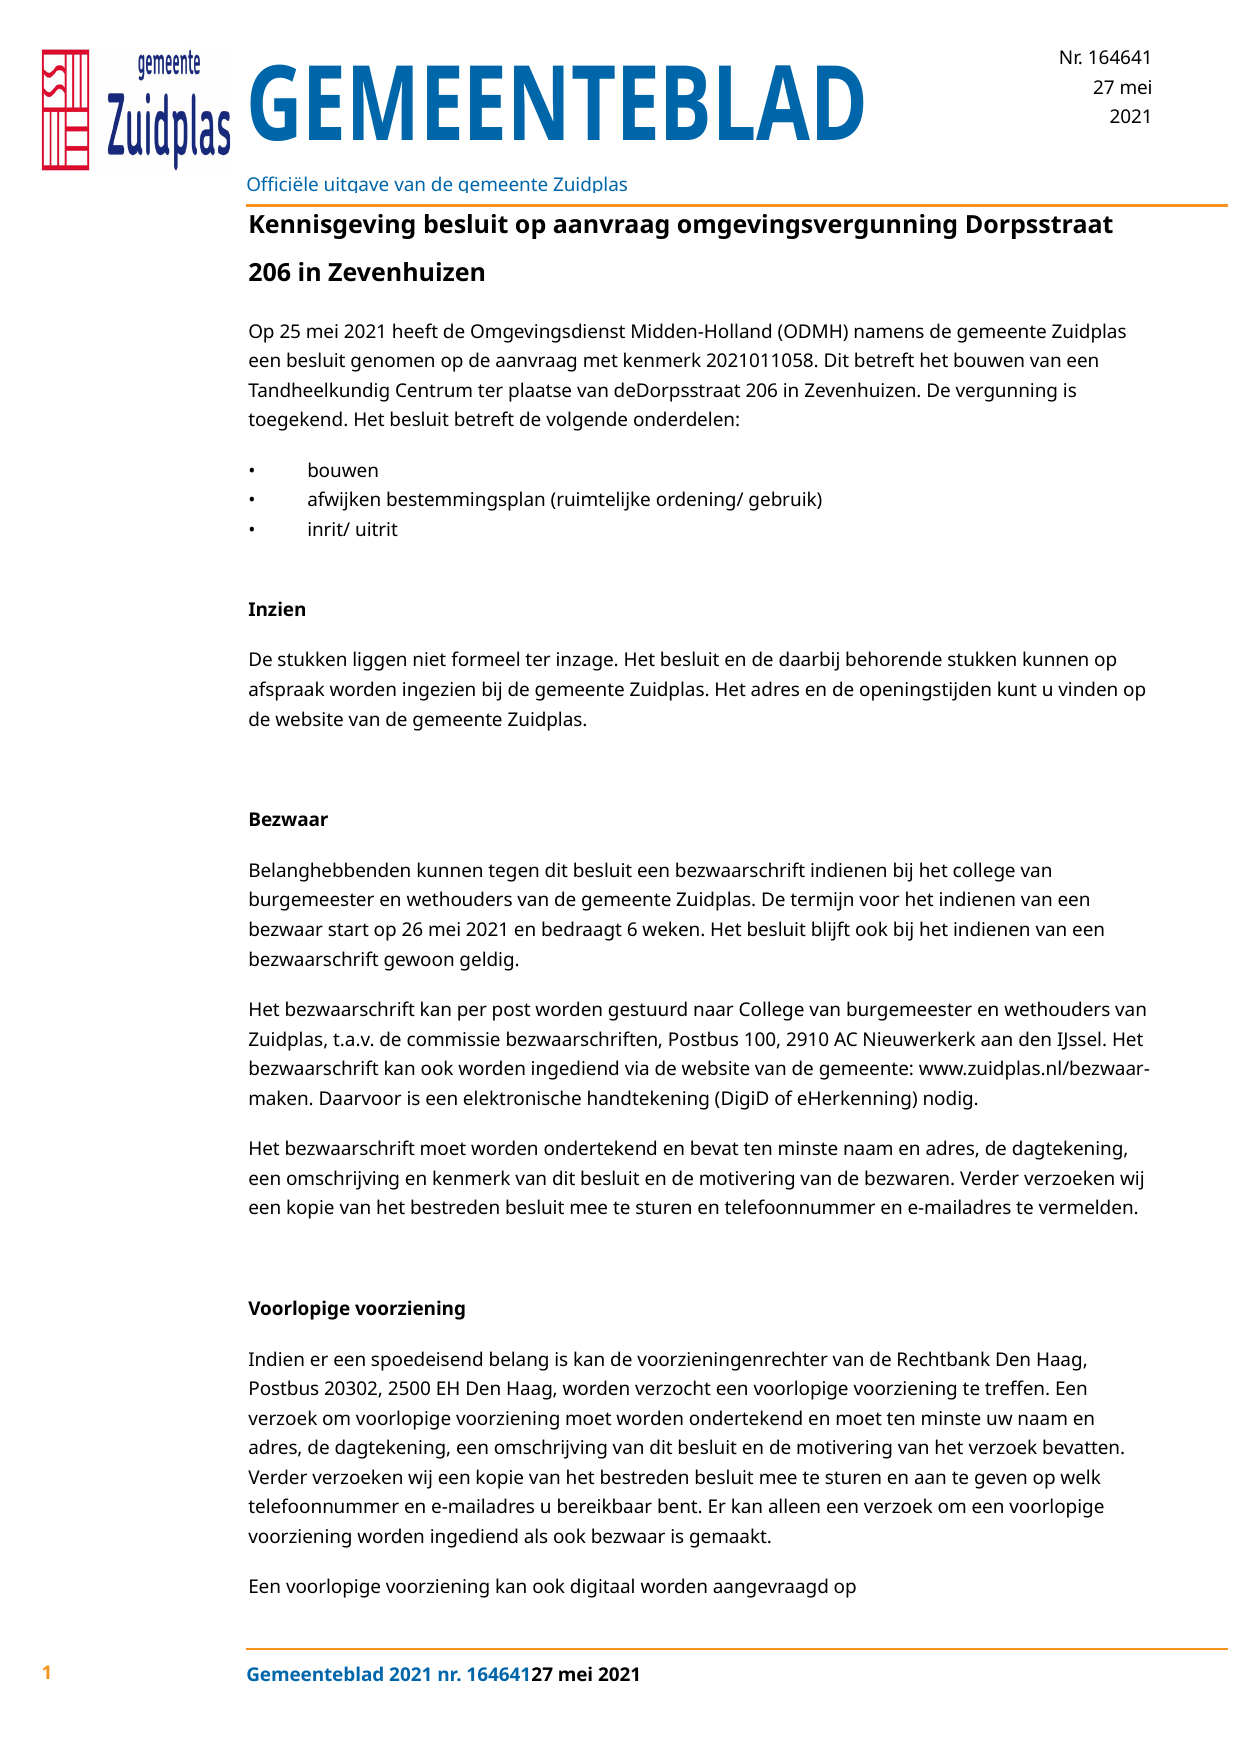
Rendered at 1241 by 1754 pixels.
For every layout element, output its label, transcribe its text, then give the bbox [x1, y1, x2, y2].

text Het bezwaarschrift moet worden ondertekend en bevat ten minste naam en adres, de dagtekening, een omschrijving en kenmerk van dit besluit en de motivering van de bezwaren. Verder verzoeken wij een kopie van het bestreden besluit mee te sturen en telefoonnummer en e-mailadres te vermelden. [248, 1135, 1152, 1220]
text Indien er een spoedeisend belang is kan de voorzieningenrechter van de Rechtbank Den Haag, Postbus 20302, 2500 EH Den Haag, worden verzocht een voorlopige voorziening te treffen. Een verzoek om voorlopige voorziening moet worden ondertekend en moet ten minste uw naam en adres, de dagtekening, een omschrijving van dit besluit en de motivering van het verzoek bevatten. Verder verzoeken wij een kopie van het bestreden besluit mee te sturen en aan te geven op welk telefoonnummer en e-mailadres u bereikbaar bent. Er kan alleen een verzoek om een voorlopige voorziening worden ingediend als ook bezwaar is gemaakt. [248, 1346, 1152, 1549]
text De stukken liggen niet formeel ter inzage. Het besluit en de daarbij behorende stukken kunnen op afspraak worden ingezien bij de gemeente Zuidplas. Het adres en de openingstijden kunt u vinden op de website van de gemeente Zuidplas. [248, 647, 1152, 732]
text Inzien [248, 596, 1152, 622]
list afwijken bestemmingsplan (ruimtelijke ordening/ gebruik) [248, 487, 1152, 512]
text Belanghebbenden kunnen tegen dit besluit een bezwaarschrift indienen bij het college van burgemeester en wethouders van de gemeente Zuidplas. De termijn voor het indienen van een bezwaar start op 26 mei 2021 en bedraagt 6 weken. Het besluit blijft ook bij het indienen van een bezwaarschrift gewoon geldig. [248, 857, 1152, 972]
list bouwen [248, 457, 1152, 483]
text Op 25 mei 2021 heeft de Omgevingsdienst Midden-Holland (ODMH) namens de gemeente Zuidplas een besluit genomen op de aanvraag met kenmerk 2021011058. Dit betreft het bouwen van een Tandheelkundig Centrum ter plaatse van deDorpsstraat 206 in Zevenhuizen. De vergunning is toegekend. Het besluit betreft de volgende onderdelen: [248, 318, 1152, 432]
text Het bezwaarschrift kan per post worden gestuurd naar College van burgemeester en wethouders van Zuidplas, t.a.v. de commissie bezwaarschriften, Postbus 100, 2910 AC Nieuwerkerk aan den IJssel. Het bezwaarschrift kan ook worden ingediend via de website van de gemeente: www.zuidplas.nl/bezwaar-maken. Daarvoor is een elektronische handtekening (DigiD of eHerkenning) nodig. [248, 996, 1152, 1111]
list inrit/ uitrit [248, 516, 1152, 542]
text Voorlopige voorziening [248, 1295, 1152, 1321]
picture [41, 47, 231, 172]
text Kennisgeving besluit op aanvraag omgevingsvergunning Dorpsstraat 206 in Zevenhuizen [248, 207, 1152, 288]
text Een voorlopige voorziening kan ook digitaal worden aangevraagd op [248, 1574, 1152, 1599]
text Bezwaar [248, 807, 1152, 832]
